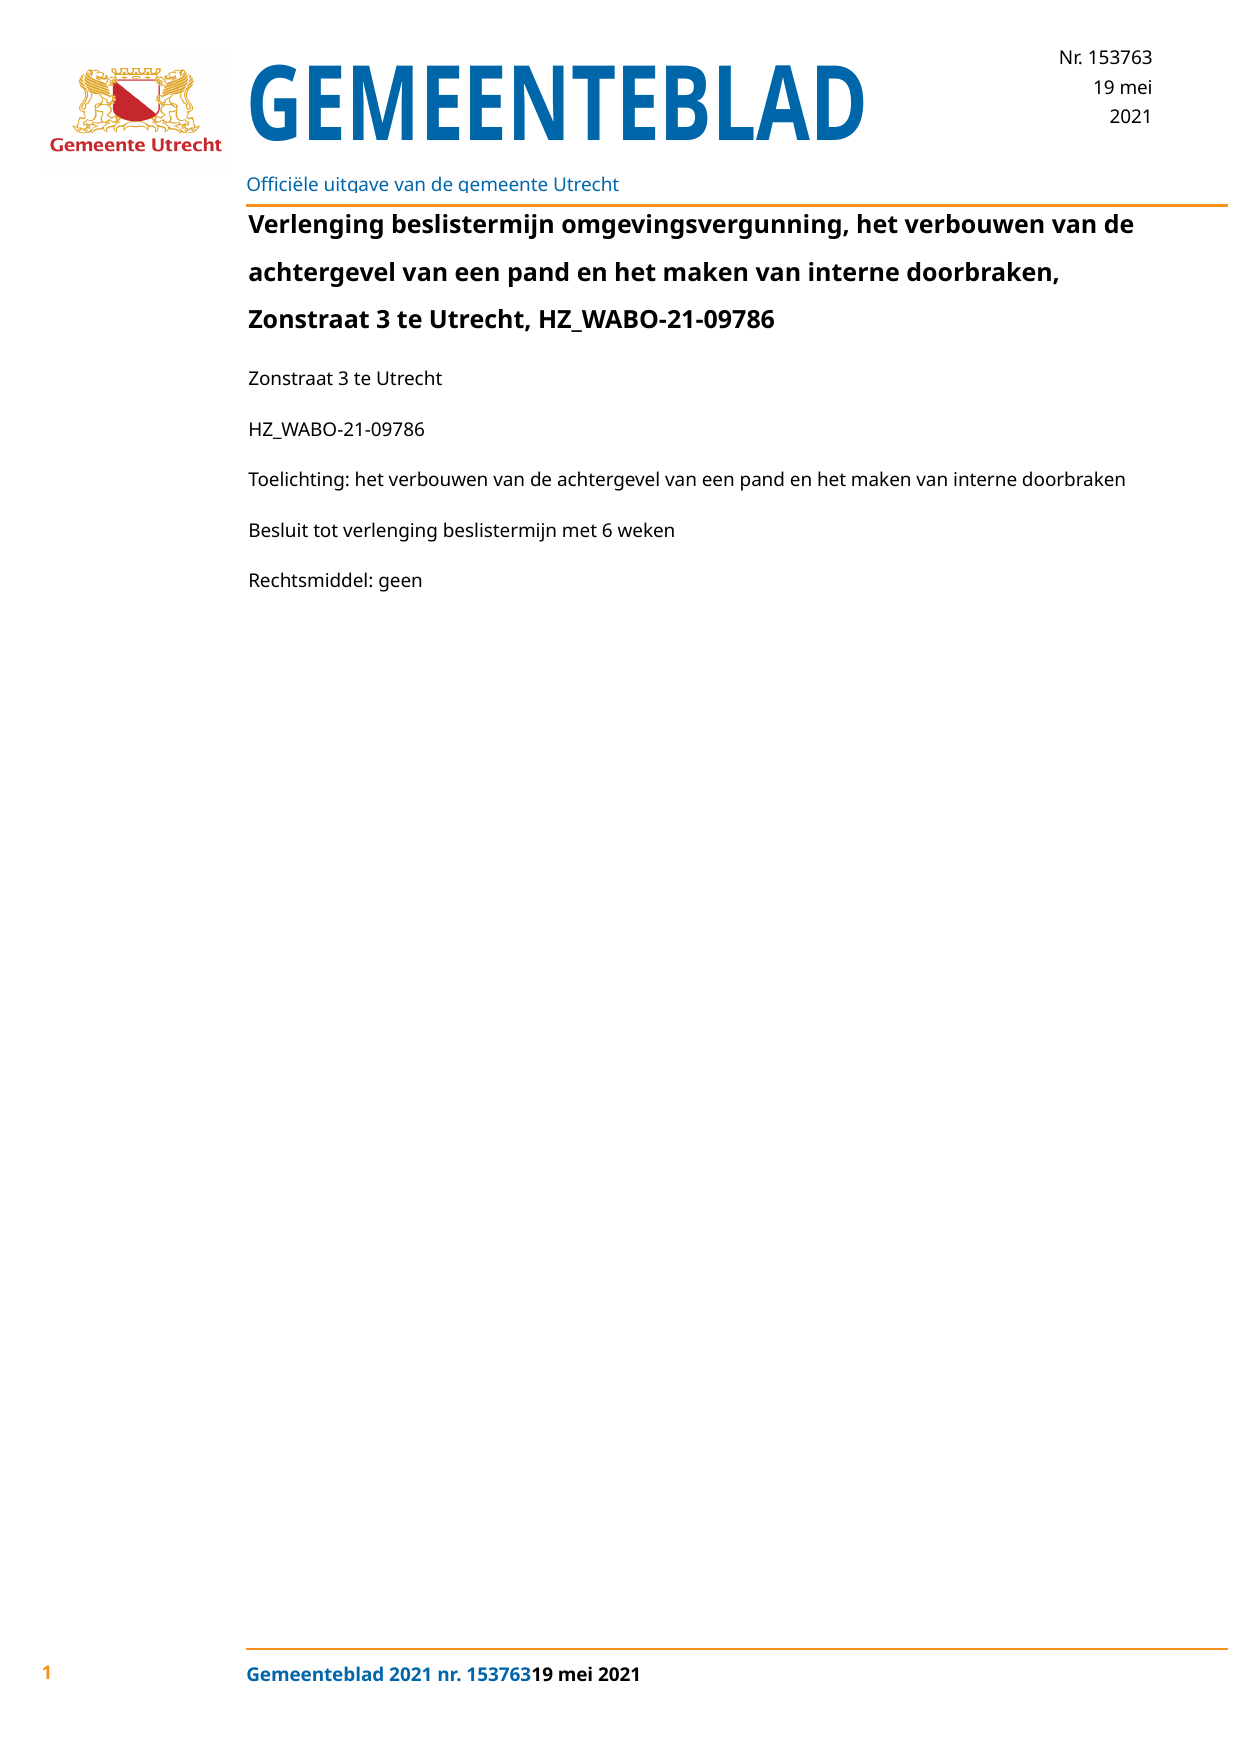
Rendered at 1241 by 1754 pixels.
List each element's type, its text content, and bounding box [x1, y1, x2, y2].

text Besluit tot verlenging beslistermijn met 6 weken [248, 517, 1152, 542]
text Verlenging beslistermijn omgevingsvergunning, het verbouwen van de achtergevel van een pand en het maken van interne doorbraken, Zonstraat 3 te Utrecht, HZ_WABO-21-09786 [248, 207, 1152, 336]
text Zonstraat 3 te Utrecht [248, 366, 1152, 391]
text Rechtsmiddel: geen [248, 567, 1152, 593]
text Toelichting: het verbouwen van de achtergevel van een pand en het maken van interne doorbraken [248, 466, 1152, 492]
picture [41, 47, 231, 172]
text HZ_WABO-21-09786 [248, 416, 1152, 442]
